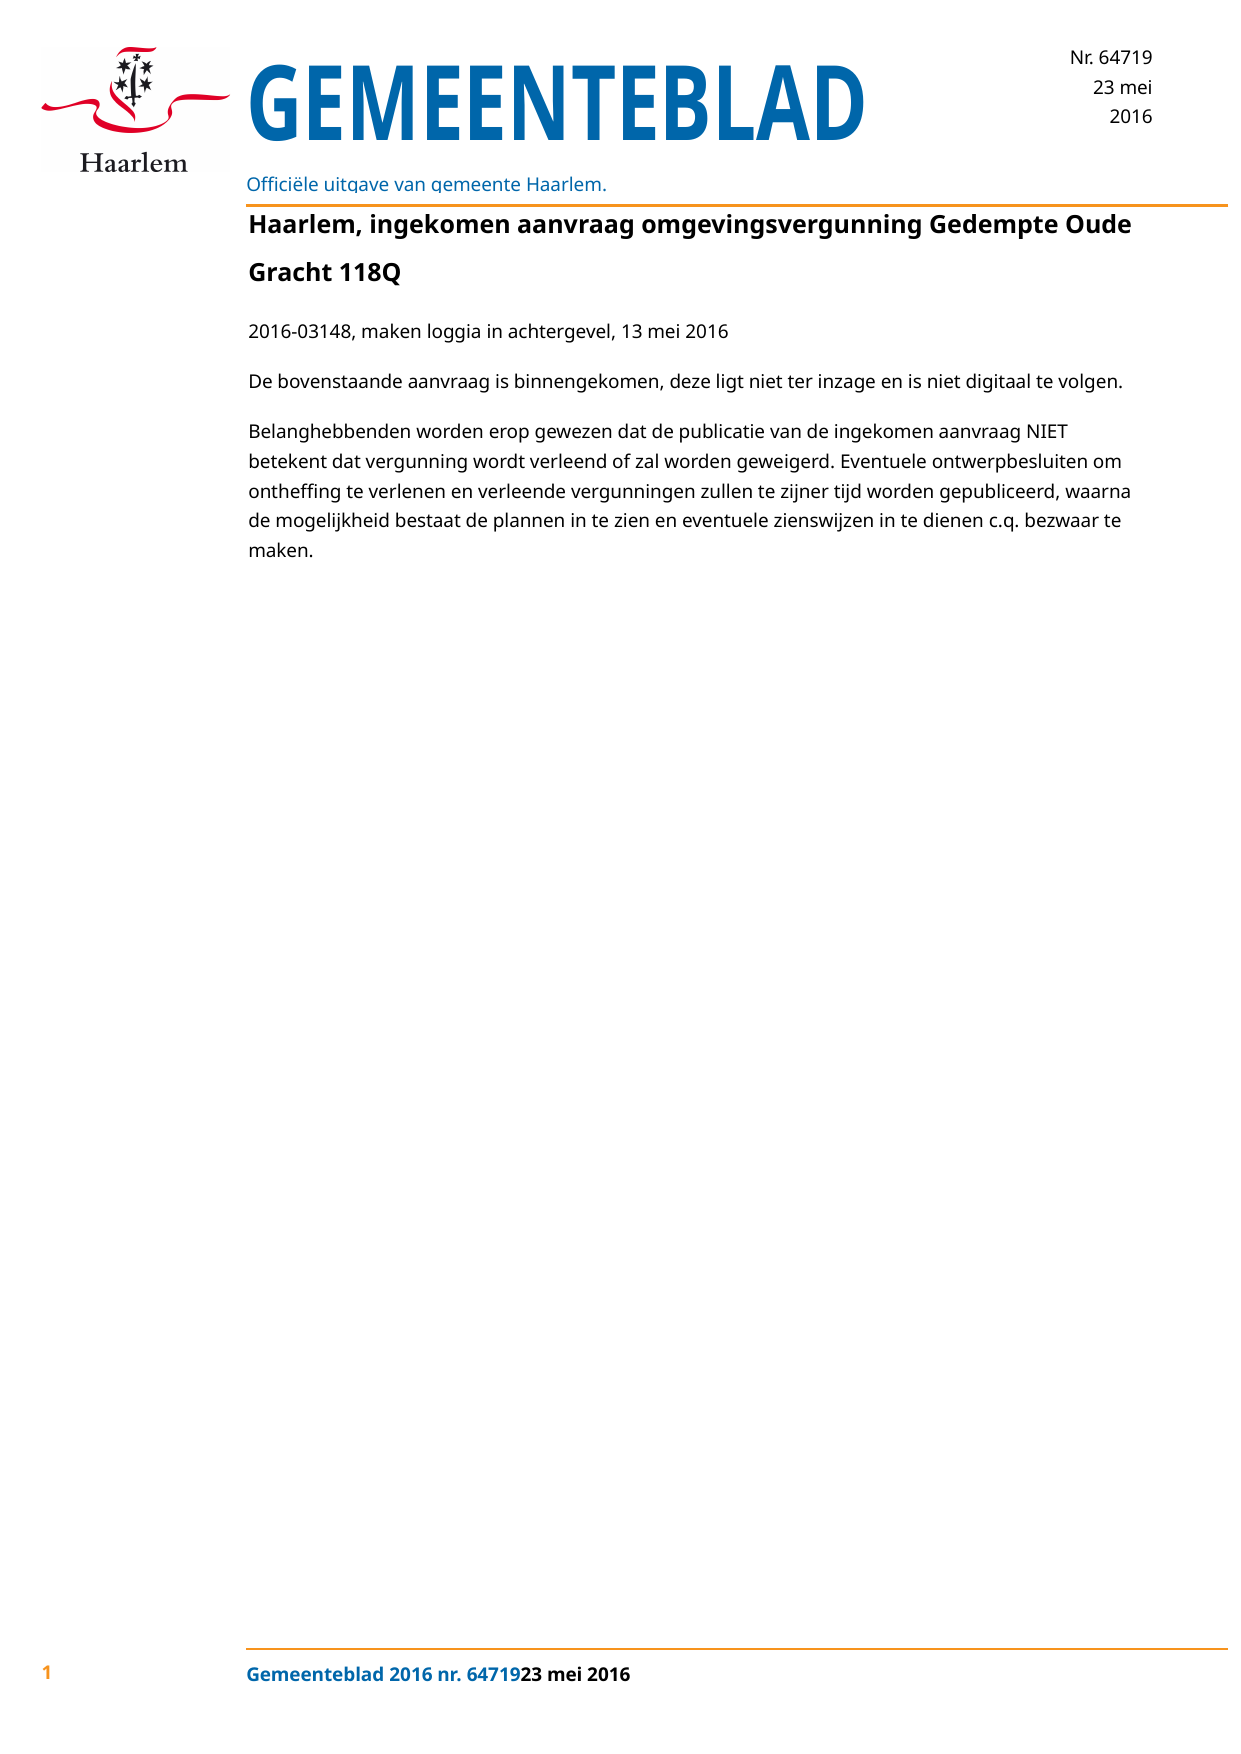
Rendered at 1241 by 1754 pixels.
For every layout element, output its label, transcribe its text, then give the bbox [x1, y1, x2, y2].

text Haarlem, ingekomen aanvraag omgevingsvergunning Gedempte Oude Gracht 118Q [248, 207, 1152, 288]
text Belanghebbenden worden erop gewezen dat de publicatie van de ingekomen aanvraag NIET betekent dat vergunning wordt verleend of zal worden geweigerd. Eventuele ontwerpbesluiten om ontheffing te verlenen en verleende vergunningen zullen te zijner tijd worden gepubliceerd, waarna de mogelijkheid bestaat de plannen in te zien en eventuele zienswijzen in te dienen c.q. bezwaar te maken. [248, 419, 1152, 563]
picture [41, 47, 231, 172]
text De bovenstaande aanvraag is binnengekomen, deze ligt niet ter inzage en is niet digitaal te volgen. [248, 368, 1152, 394]
text 2016-03148, maken loggia in achtergevel, 13 mei 2016 [248, 318, 1152, 344]
